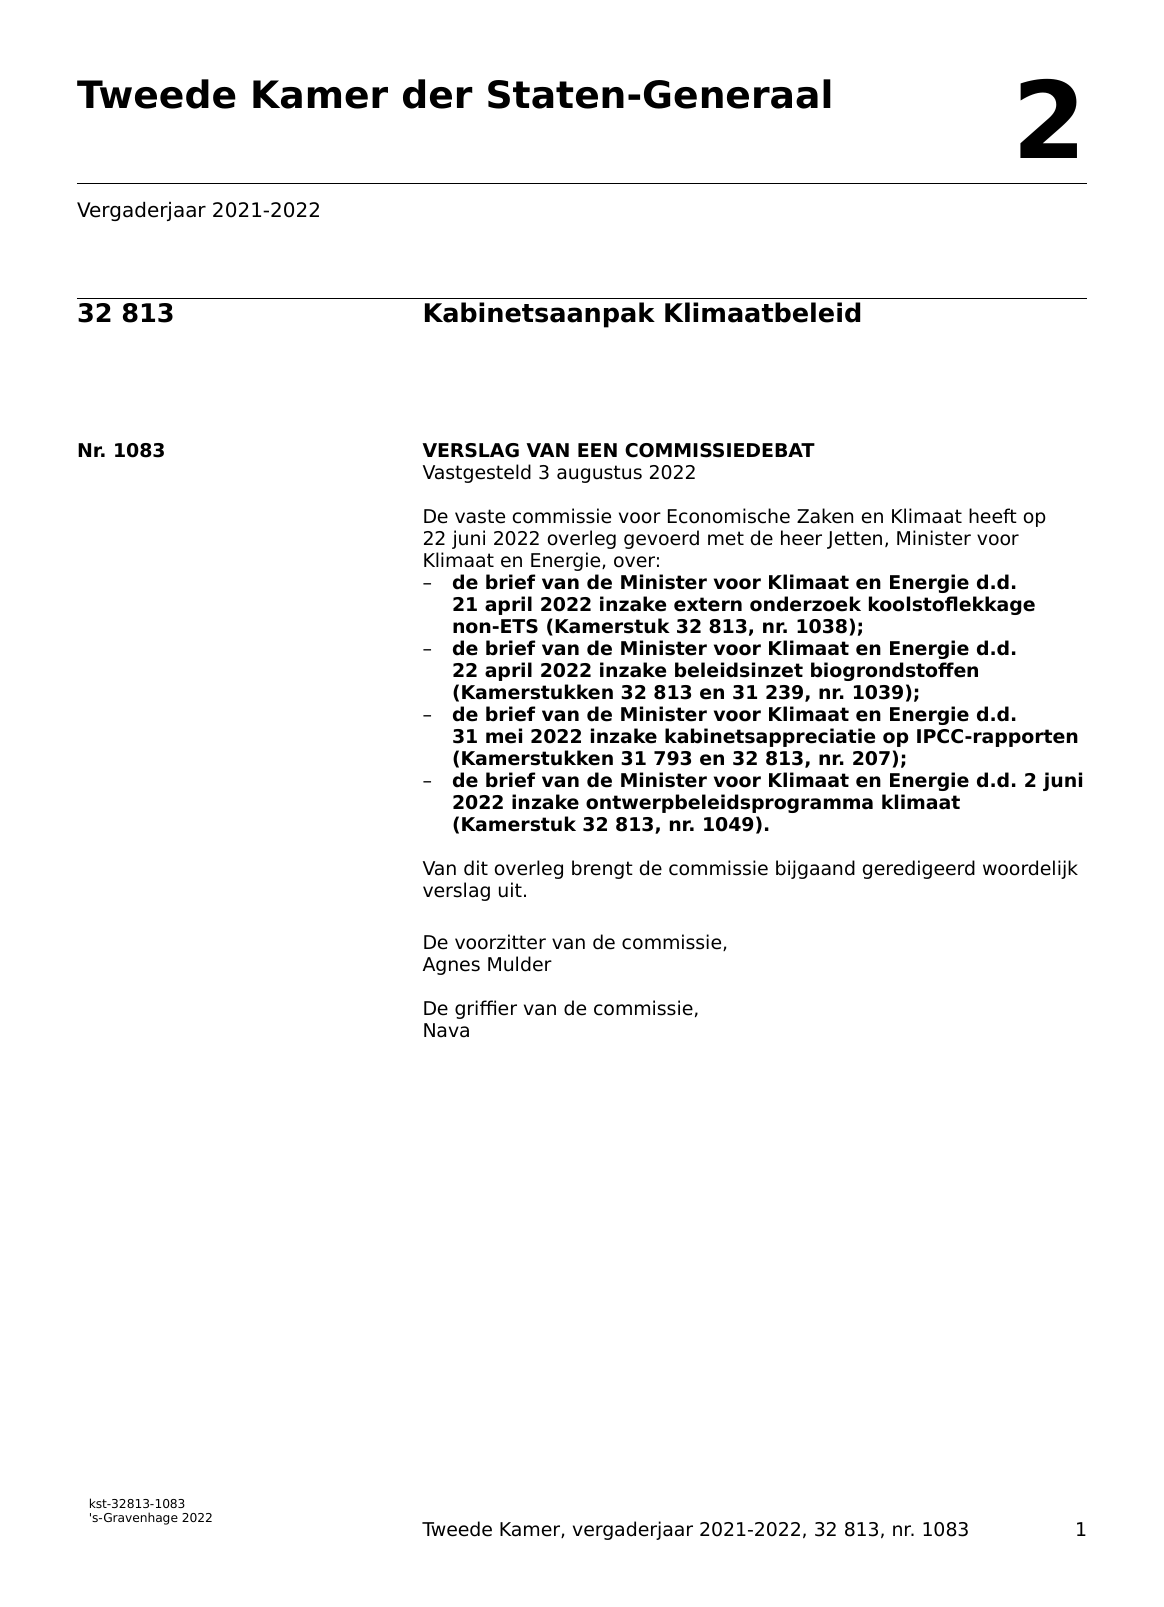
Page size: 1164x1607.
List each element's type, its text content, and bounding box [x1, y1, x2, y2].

text – de brief van de Minister voor Klimaat en Energie d.d. 21 april 2022 inzake extern onderzoek koolstoflekkage non-ETS (Kamerstuk 32 813, nr. 1038); [422, 572, 1087, 638]
text Vastgesteld 3 augustus 2022 [422, 462, 1087, 484]
text – de brief van de Minister voor Klimaat en Energie d.d. 31 mei 2022 inzake kabinetsappreciatie op IPCC-rapporten (Kamerstukken 31 793 en 32 813, nr. 207); [422, 704, 1087, 769]
text – de brief van de Minister voor Klimaat en Energie d.d. 22 april 2022 inzake beleidsinzet biogrondstoffen (Kamerstukken 32 813 en 31 239, nr. 1039); [422, 638, 1087, 704]
text kst-32813-1083 [88, 1497, 323, 1511]
text – de brief van de Minister voor Klimaat en Energie d.d. 2 juni 2022 inzake ontwerpbeleidsprogramma klimaat (Kamerstuk 32 813, nr. 1049). [422, 769, 1087, 836]
text De voorzitter van de commissie, Agnes Mulder [422, 932, 1087, 976]
text De vaste commissie voor Economische Zaken en Klimaat heeft op 22 juni 2022 overleg gevoerd met de heer Jetten, Minister voor Klimaat en Energie, over: [422, 506, 1087, 572]
text Van dit overleg brengt de commissie bijgaand geredigeerd woordelijk verslag uit. [422, 858, 1087, 902]
table_header Tweede Kamer der Staten-Generaal [77, 59, 886, 183]
text De griffier van de commissie, Nava [422, 998, 1087, 1042]
text 's-Gravenhage 2022 [88, 1511, 323, 1525]
table_cell Vergaderjaar 2021-2022 [77, 184, 1087, 298]
subtitle Nr. 1083 VERSLAG VAN EEN COMMISSIEDEBAT [77, 440, 1087, 462]
subtitle 32 813 Kabinetsaanpak Klimaatbeleid [77, 299, 1087, 329]
table_header 2 [886, 59, 1087, 183]
